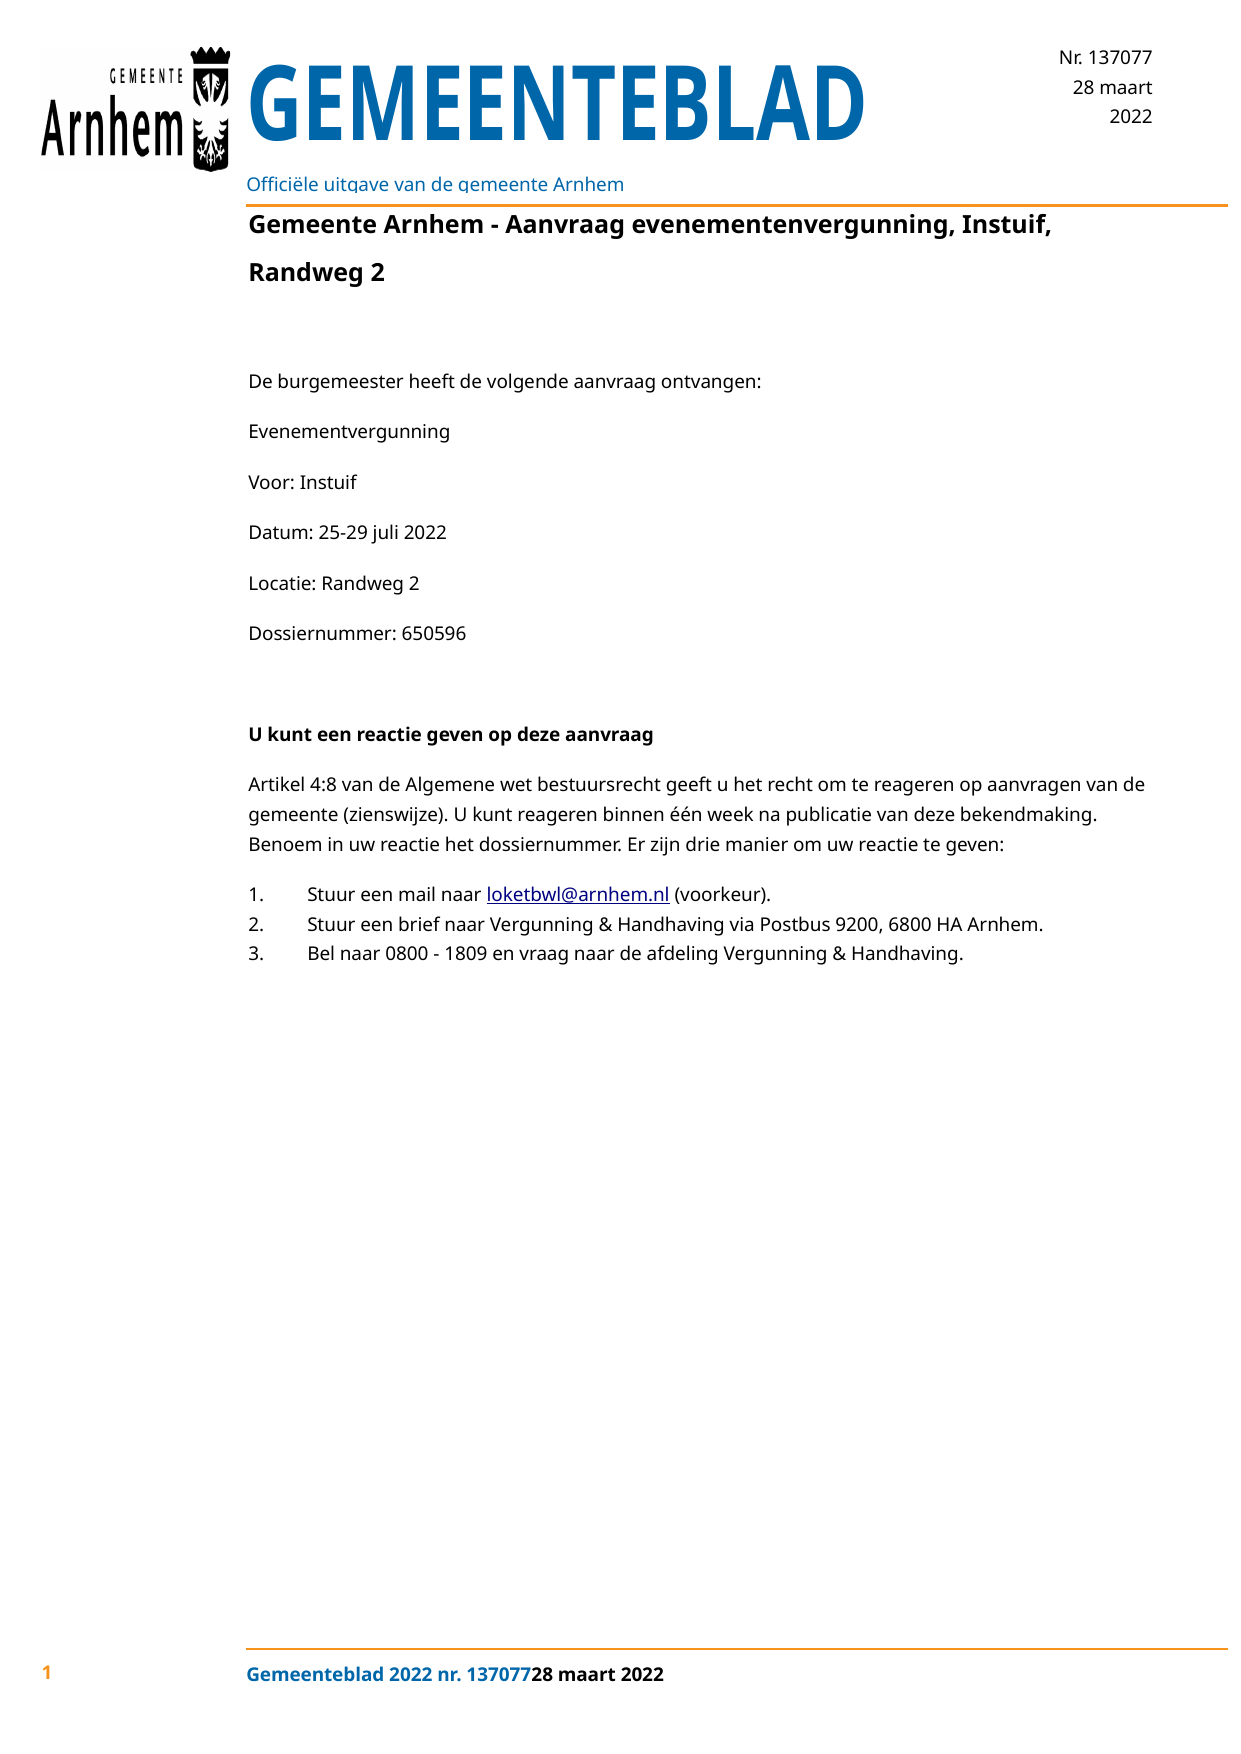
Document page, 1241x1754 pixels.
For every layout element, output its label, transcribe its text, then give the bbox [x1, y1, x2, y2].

text Evenementvergunning [248, 419, 1152, 444]
text Voor: Instuif [248, 469, 1152, 495]
picture [41, 47, 231, 172]
text Gemeente Arnhem - Aanvraag evenementenvergunning, Instuif, Randweg 2 [248, 207, 1152, 288]
text De burgemeester heeft de volgende aanvraag ontvangen: [248, 368, 1152, 394]
text Artikel 4:8 van de Algemene wet bestuursrecht geeft u het recht om te reageren op aanvragen van de gemeente (zienswijze). U kunt reageren binnen één week na publicatie van deze bekendmaking. Benoem in uw reactie het dossiernummer. Er zijn drie manier om uw reactie te geven: [248, 772, 1152, 857]
list Bel naar 0800 - 1809 en vraag naar de afdeling Vergunning & Handhaving. [248, 940, 1152, 966]
text Datum: 25-29 juli 2022 [248, 519, 1152, 545]
text Locatie: Randweg 2 [248, 570, 1152, 596]
text Dossiernummer: 650596 [248, 620, 1152, 646]
list Stuur een mail naar loketbwl@arnhem.nl (voorkeur). [248, 881, 1152, 907]
list Stuur een brief naar Vergunning & Handhaving via Postbus 9200, 6800 HA Arnhem. [248, 911, 1152, 937]
text U kunt een reactie geven op deze aanvraag [248, 721, 1152, 747]
